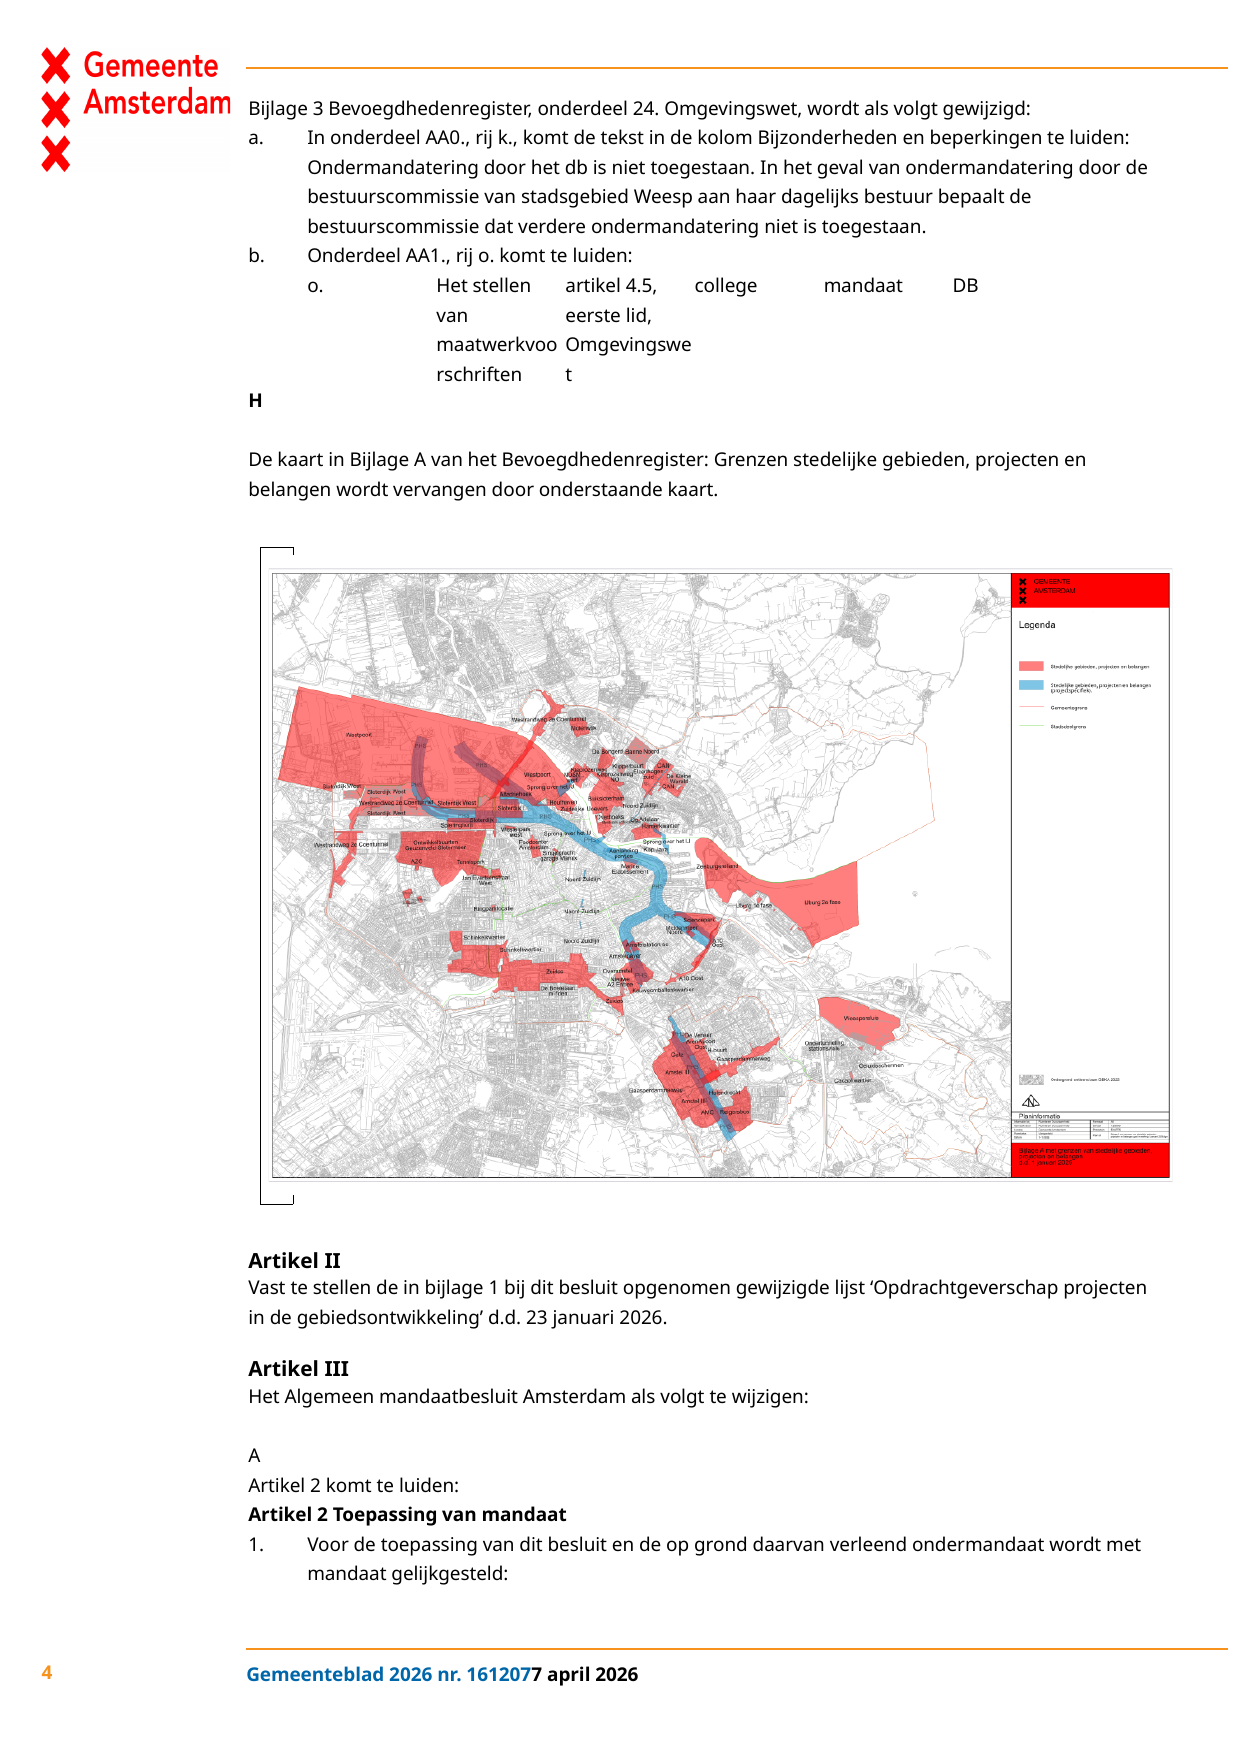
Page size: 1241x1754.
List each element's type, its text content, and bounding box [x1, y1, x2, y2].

table_header [1082, 273, 1211, 387]
text Het Algemeen mandaatbesluit Amsterdam als volgt te wijzigen: [248, 1383, 1152, 1409]
picture [41, 47, 231, 172]
table_header college [694, 273, 823, 387]
list In onderdeel AA0., rij k., komt de tekst in de kolom Bijzonderheden en beperkingen te luiden: [248, 124, 1152, 150]
picture [268, 555, 1173, 1195]
text De kaart in Bijlage A van het Bevoegdhedenregister: Grenzen stedelijke gebieden, projecten en belangen wordt vervangen door onderstaande kaart. [248, 446, 1152, 501]
list Onderdeel AA1., rij o. komt te luiden: [248, 243, 1152, 268]
table_header o. [307, 273, 436, 387]
table_header mandaat [824, 273, 952, 387]
text Vast te stellen de in bijlage 1 bij dit besluit opgenomen gewijzigde lijst ‘Opdrachtgeverschap projecten in de gebiedsontwikkeling’ d.d. 23 januari 2026. [248, 1274, 1152, 1330]
table_header Het stellen van maatwerkvoorschriften [436, 273, 565, 387]
text A [248, 1442, 1152, 1468]
list Ondermandatering door het db is niet toegestaan. In het geval van ondermandatering door de bestuurscommissie van stadsgebied Weesp aan haar dagelijks bestuur bepaalt de bestuurscommissie dat verdere ondermandatering niet is toegestaan. [248, 154, 1152, 239]
text Bijlage 3 Bevoegdhedenregister, onderdeel 24. Omgevingswet, wordt als volgt gewijzigd: [248, 95, 1152, 121]
text Artikel II [248, 1246, 1152, 1274]
text H [248, 387, 1152, 413]
table_header DB [953, 273, 1082, 387]
list Voor de toepassing van dit besluit en de op grond daarvan verleend ondermandaat wordt met mandaat gelijkgesteld: [248, 1531, 1152, 1586]
table_header artikel 4.5, eerste lid, Omgevingswet [565, 273, 694, 387]
text Artikel 2 Toepassing van mandaat [248, 1501, 1152, 1527]
text Artikel III [248, 1354, 1152, 1383]
text Artikel 2 komt te luiden: [248, 1472, 1152, 1497]
